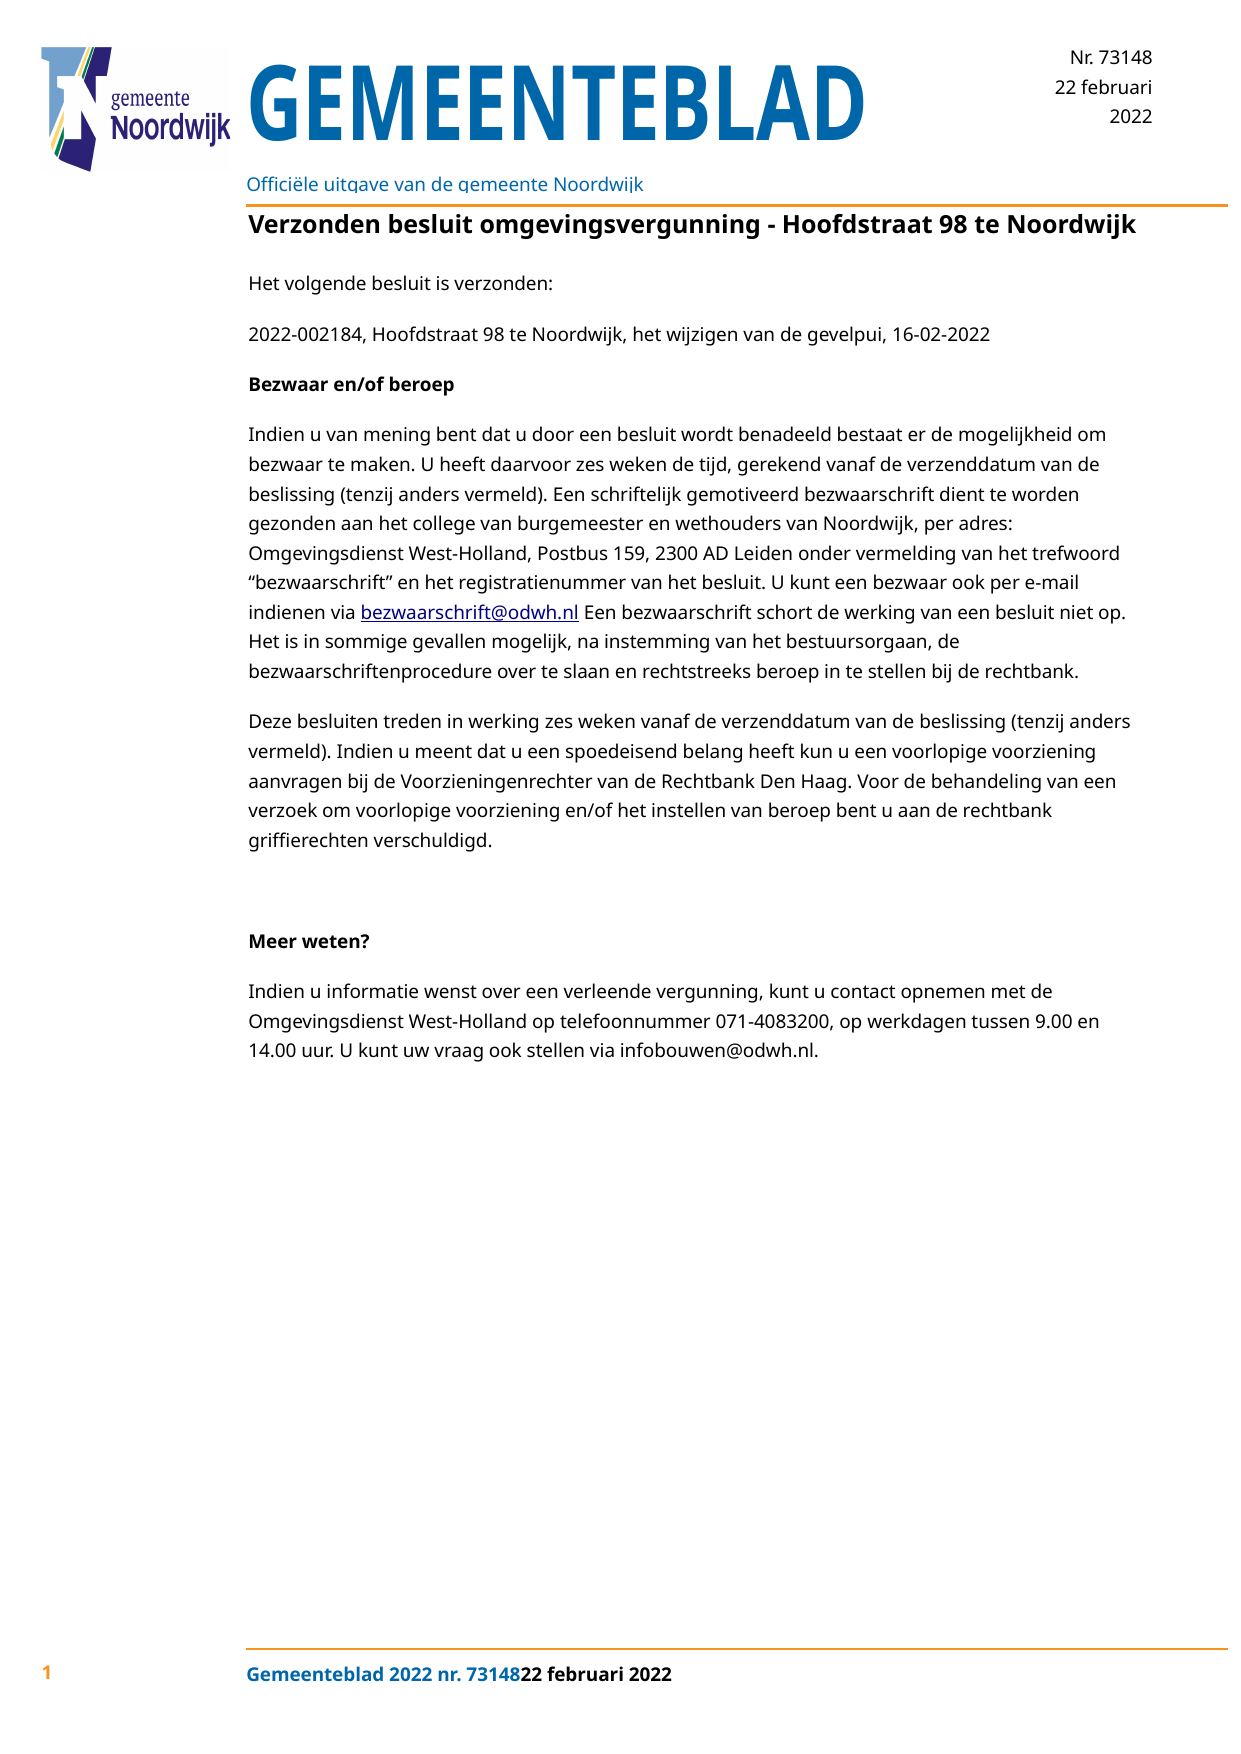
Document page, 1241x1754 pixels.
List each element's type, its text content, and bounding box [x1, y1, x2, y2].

picture [41, 47, 231, 172]
text Indien u informatie wenst over een verleende vergunning, kunt u contact opnemen met de Omgevingsdienst West-Holland op telefoonnummer 071-4083200, op werkdagen tussen 9.00 en 14.00 uur. U kunt uw vraag ook stellen via infobouwen@odwh.nl. [248, 978, 1152, 1063]
text Indien u van mening bent dat u door een besluit wordt benadeeld bestaat er de mogelijkheid om bezwaar te maken. U heeft daarvoor zes weken de tijd, gerekend vanaf de verzenddatum van de beslissing (tenzij anders vermeld). Een schriftelijk gemotiveerd bezwaarschrift dient te worden gezonden aan het college van burgemeester en wethouders van Noordwijk, per adres: Omgevingsdienst West-Holland, Postbus 159, 2300 AD Leiden onder vermelding van het trefwoord “bezwaarschrift” en het registratienummer van het besluit. U kunt een bezwaar ook per e-mail indienen via bezwaarschrift@odwh.nl Een bezwaarschrift schort de werking van een besluit niet op. Het is in sommige gevallen mogelijk, na instemming van het bestuursorgaan, de bezwaarschriftenprocedure over te slaan en rechtstreeks beroep in te stellen bij de rechtbank. [248, 422, 1152, 684]
text Verzonden besluit omgevingsvergunning - Hoofdstraat 98 te Noordwijk [248, 207, 1152, 241]
text Bezwaar en/of beroep [248, 371, 1152, 397]
text 2022-002184, Hoofdstraat 98 te Noordwijk, het wijzigen van de gevelpui, 16-02-2022 [248, 321, 1152, 346]
text Meer weten? [248, 928, 1152, 953]
text Deze besluiten treden in werking zes weken vanaf de verzenddatum van de beslissing (tenzij anders vermeld). Indien u meent dat u een spoedeisend belang heeft kun u een voorlopige voorziening aanvragen bij de Voorzieningenrechter van de Rechtbank Den Haag. Voor de behandeling van een verzoek om voorlopige voorziening en/of het instellen van beroep bent u aan de rechtbank griffierechten verschuldigd. [248, 709, 1152, 853]
text Het volgende besluit is verzonden: [248, 270, 1152, 296]
